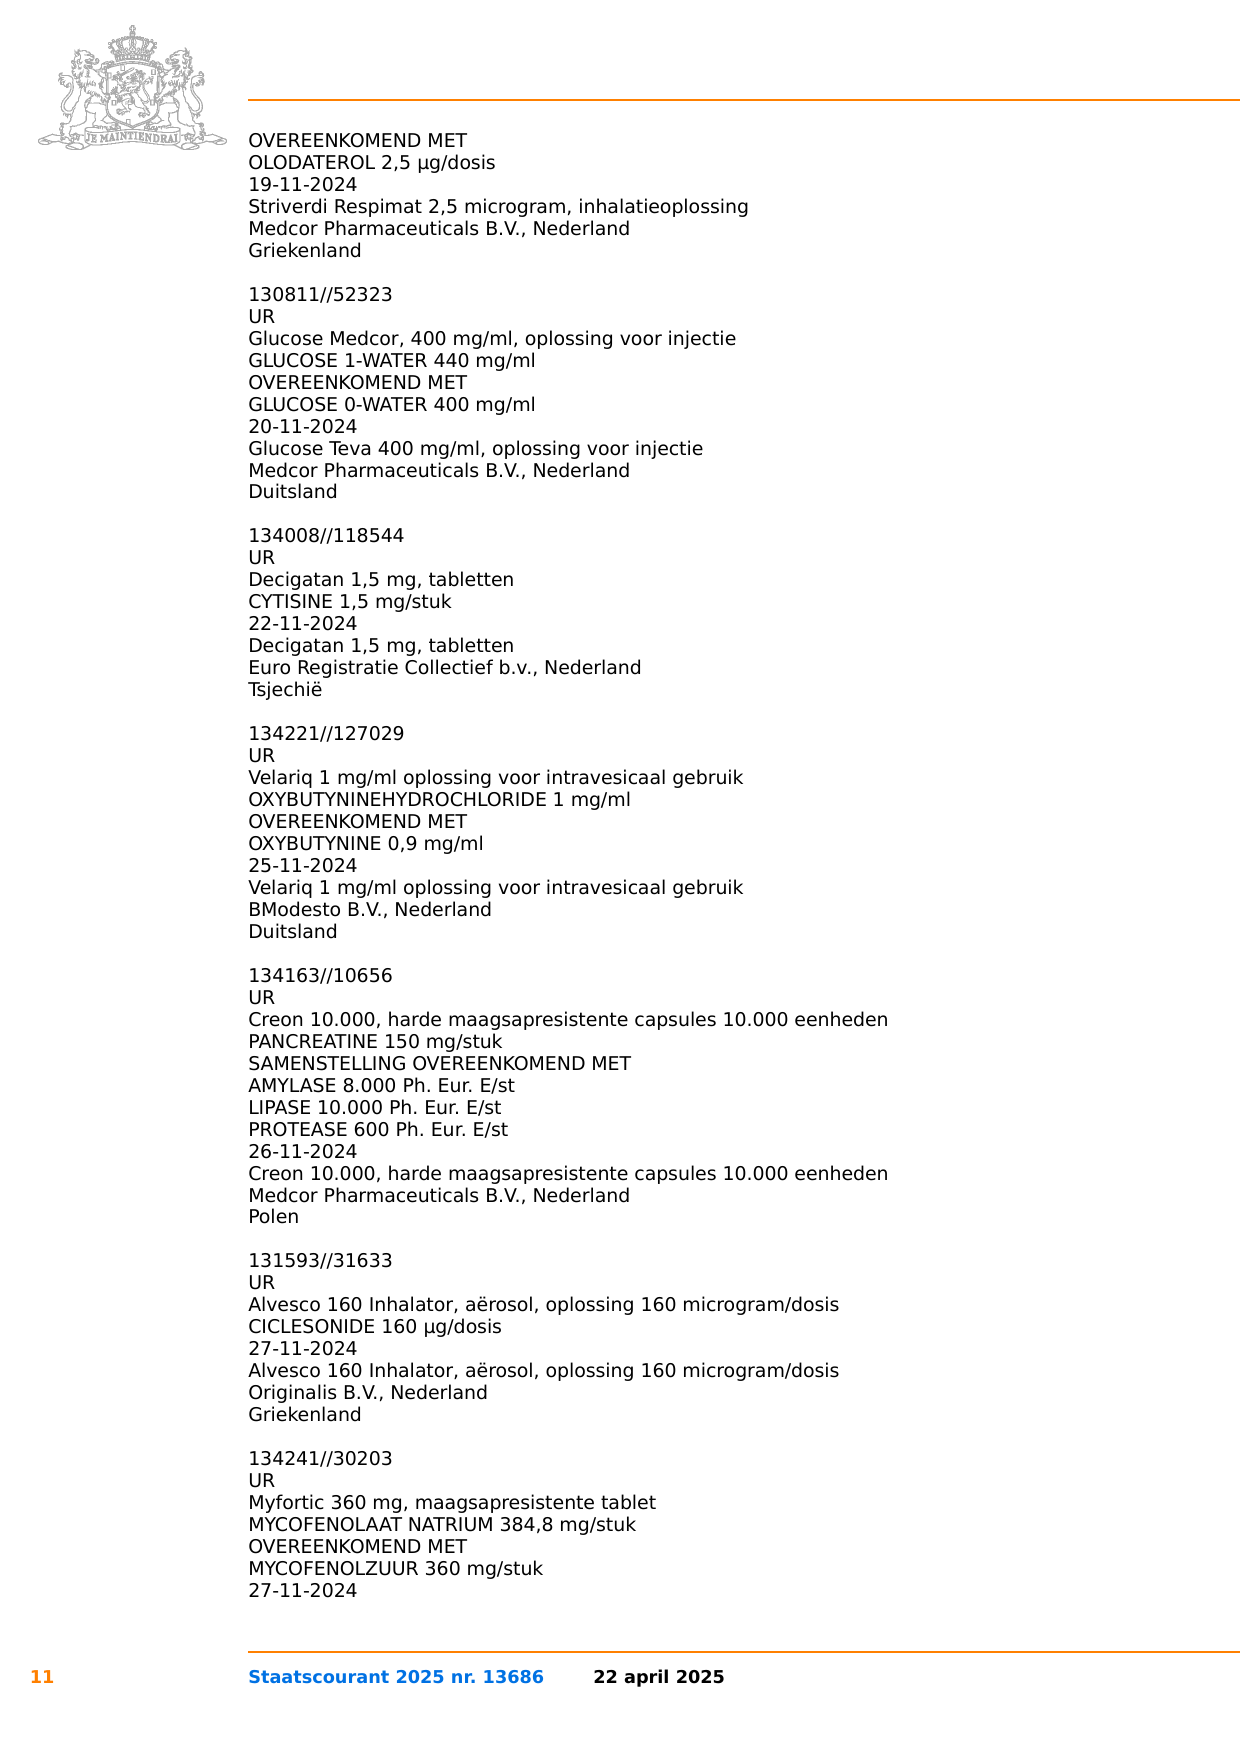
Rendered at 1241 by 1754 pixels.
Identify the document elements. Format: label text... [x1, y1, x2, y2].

text AMYLASE 8.000 Ph. Eur. E/st [248, 1074, 1163, 1097]
text GLUCOSE 0-WATER 400 mg/ml [248, 393, 1163, 416]
text 26-11-2024 [248, 1141, 1163, 1162]
text Velariq 1 mg/ml oplossing voor intravesicaal gebruik [248, 877, 1163, 899]
text UR [248, 1470, 1163, 1492]
text Tsjechië [248, 679, 1163, 701]
text 25-11-2024 [248, 855, 1163, 877]
text MYCOFENOLZUUR 360 mg/stuk [248, 1558, 1163, 1580]
text Glucose Teva 400 mg/ml, oplossing voor injectie [248, 437, 1163, 459]
text 130811//52323 [248, 284, 1163, 306]
text PANCREATINE 150 mg/stuk [248, 1031, 1163, 1053]
text OXYBUTYNINE 0,9 mg/ml [248, 833, 1163, 855]
text 27-11-2024 [248, 1338, 1163, 1360]
text Griekenland [248, 240, 1163, 262]
text Creon 10.000, harde maagsapresistente capsules 10.000 eenheden [248, 1009, 1163, 1031]
text Polen [248, 1206, 1163, 1228]
text CYTISINE 1,5 mg/stuk [248, 591, 1163, 613]
text Euro Registratie Collectief b.v., Nederland [248, 657, 1163, 679]
text OVEREENKOMEND MET [248, 811, 1163, 833]
text SAMENSTELLING OVEREENKOMEND MET [248, 1053, 1163, 1074]
text OVEREENKOMEND MET [248, 372, 1163, 393]
text PROTEASE 600 Ph. Eur. E/st [248, 1118, 1163, 1141]
text UR [248, 745, 1163, 767]
text 27-11-2024 [248, 1580, 1163, 1602]
text UR [248, 987, 1163, 1009]
text Creon 10.000, harde maagsapresistente capsules 10.000 eenheden [248, 1162, 1163, 1184]
text UR [248, 1272, 1163, 1294]
text LIPASE 10.000 Ph. Eur. E/st [248, 1097, 1163, 1118]
text Glucose Medcor, 400 mg/ml, oplossing voor injectie [248, 328, 1163, 349]
text BModesto B.V., Nederland [248, 899, 1163, 921]
text Originalis B.V., Nederland [248, 1382, 1163, 1404]
text UR [248, 306, 1163, 328]
text Myfortic 360 mg, maagsapresistente tablet [248, 1492, 1163, 1514]
text GLUCOSE 1-WATER 440 mg/ml [248, 349, 1163, 372]
text UR [248, 547, 1163, 569]
text 19-11-2024 [248, 174, 1163, 196]
text 134163//10656 [248, 965, 1163, 987]
text 131593//31633 [248, 1250, 1163, 1272]
text Velariq 1 mg/ml oplossing voor intravesicaal gebruik [248, 767, 1163, 789]
text Striverdi Respimat 2,5 microgram, inhalatieoplossing [248, 196, 1163, 218]
text 134008//118544 [248, 525, 1163, 547]
text 134221//127029 [248, 723, 1163, 745]
text 134241//30203 [248, 1448, 1163, 1470]
text 22-11-2024 [248, 613, 1163, 635]
text Alvesco 160 Inhalator, aërosol, oplossing 160 microgram/dosis [248, 1360, 1163, 1382]
text Alvesco 160 Inhalator, aërosol, oplossing 160 microgram/dosis [248, 1294, 1163, 1316]
text OLODATEROL 2,5 µg/dosis [248, 152, 1163, 174]
text Medcor Pharmaceuticals B.V., Nederland [248, 459, 1163, 481]
text OVEREENKOMEND MET [248, 1536, 1163, 1558]
text 20-11-2024 [248, 416, 1163, 437]
picture [38, 25, 227, 150]
text Decigatan 1,5 mg, tabletten [248, 569, 1163, 591]
text Medcor Pharmaceuticals B.V., Nederland [248, 218, 1163, 240]
text Decigatan 1,5 mg, tabletten [248, 635, 1163, 657]
text OXYBUTYNINEHYDROCHLORIDE 1 mg/ml [248, 789, 1163, 811]
text MYCOFENOLAAT NATRIUM 384,8 mg/stuk [248, 1514, 1163, 1536]
text CICLESONIDE 160 µg/dosis [248, 1316, 1163, 1338]
text OVEREENKOMEND MET [248, 130, 1163, 152]
text Duitsland [248, 481, 1163, 503]
text Griekenland [248, 1404, 1163, 1426]
text Duitsland [248, 921, 1163, 943]
text Medcor Pharmaceuticals B.V., Nederland [248, 1184, 1163, 1206]
